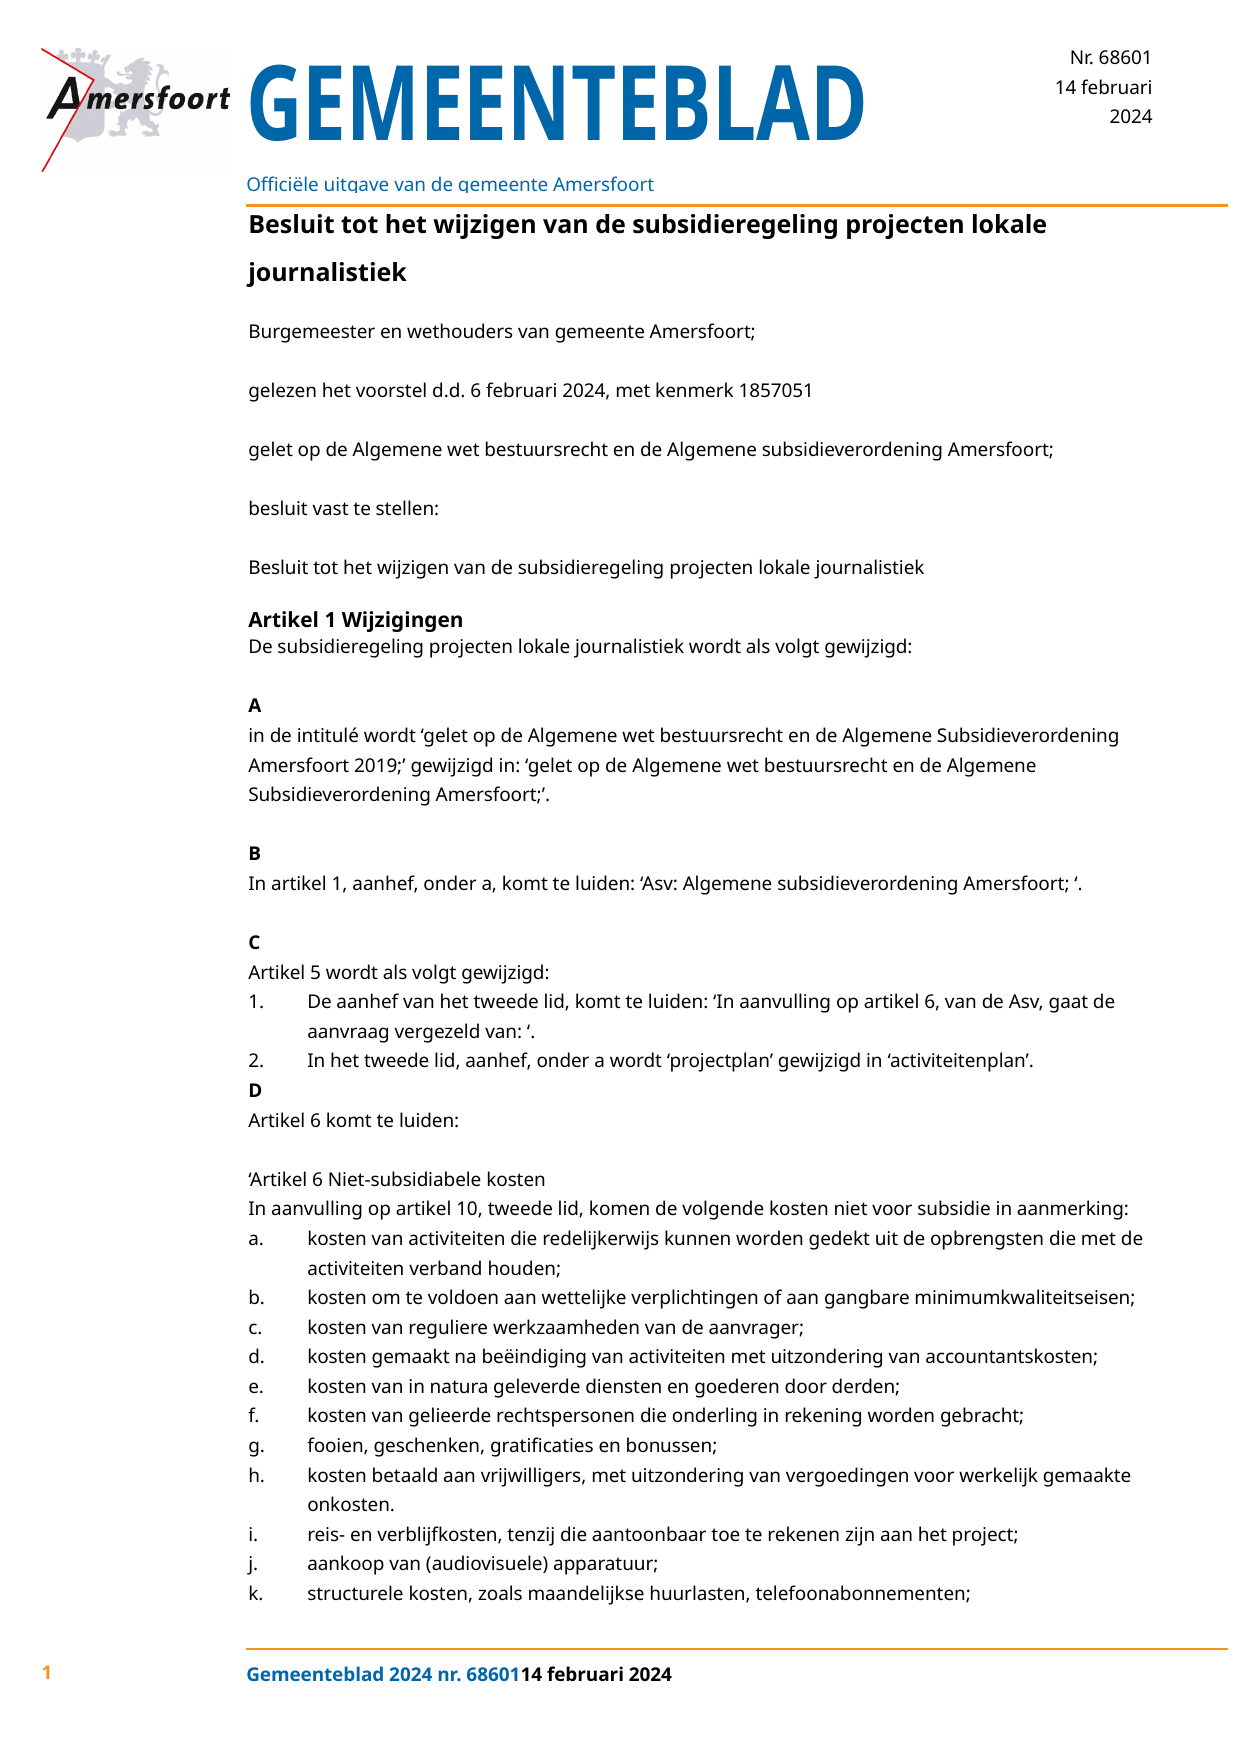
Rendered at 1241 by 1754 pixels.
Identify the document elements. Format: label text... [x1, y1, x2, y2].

text In aanvulling op artikel 10, tweede lid, komen de volgende kosten niet voor subsidie in aanmerking: [248, 1196, 1152, 1221]
text In artikel 1, aanhef, onder a, komt te luiden: ‘Asv: Algemene subsidieverordening Amersfoort; ‘. [248, 870, 1152, 896]
text De subsidieregeling projecten lokale journalistiek wordt als volgt gewijzigd: [248, 633, 1152, 659]
list kosten van activiteiten die redelijkerwijs kunnen worden gedekt uit de opbrengsten die met de activiteiten verband houden; [248, 1225, 1152, 1280]
text C [248, 929, 1152, 955]
text Artikel 6 komt te luiden: [248, 1107, 1152, 1132]
text besluit vast te stellen: [248, 495, 1152, 521]
text ‘Artikel 6 Niet-subsidiabele kosten [248, 1166, 1152, 1192]
list fooien, geschenken, gratificaties en bonussen; [248, 1432, 1152, 1458]
list kosten gemaakt na beëindiging van activiteiten met uitzondering van accountantskosten; [248, 1343, 1152, 1369]
list reis- en verblijfkosten, tenzij die aantoonbaar toe te rekenen zijn aan het project; [248, 1521, 1152, 1547]
text Besluit tot het wijzigen van de subsidieregeling projecten lokale journalistiek [248, 554, 1152, 580]
list aankoop van (audiovisuele) apparatuur; [248, 1551, 1152, 1576]
list De aanhef van het tweede lid, komt te luiden: ‘In aanvulling op artikel 6, van de Asv, gaat de aanvraag vergezeld van: ‘. [248, 988, 1152, 1044]
list In het tweede lid, aanhef, onder a wordt ‘projectplan’ gewijzigd in ‘activiteitenplan’. [248, 1048, 1152, 1073]
list kosten om te voldoen aan wettelijke verplichtingen of aan gangbare minimumkwaliteitseisen; [248, 1284, 1152, 1310]
picture [41, 47, 231, 172]
text B [248, 841, 1152, 866]
text gelet op de Algemene wet bestuursrecht en de Algemene subsidieverordening Amersfoort; [248, 436, 1152, 462]
text in de intitulé wordt ‘gelet op de Algemene wet bestuursrecht en de Algemene Subsidieverordening Amersfoort 2019;’ gewijzigd in: ‘gelet op de Algemene wet bestuursrecht en de Algemene Subsidieverordening Amersfoort;’. [248, 722, 1152, 807]
list structurele kosten, zoals maandelijkse huurlasten, telefoonabonnementen; [248, 1580, 1152, 1606]
text Burgemeester en wethouders van gemeente Amersfoort; [248, 318, 1152, 344]
list kosten van in natura geleverde diensten en goederen door derden; [248, 1373, 1152, 1399]
text D [248, 1077, 1152, 1103]
text Artikel 5 wordt als volgt gewijzigd: [248, 959, 1152, 984]
text gelezen het voorstel d.d. 6 februari 2024, met kenmerk 1857051 [248, 377, 1152, 403]
text Besluit tot het wijzigen van de subsidieregeling projecten lokale journalistiek [248, 207, 1152, 288]
text Artikel 1 Wijzigingen [248, 605, 1152, 633]
list kosten betaald aan vrijwilligers, met uitzondering van vergoedingen voor werkelijk gemaakte onkosten. [248, 1462, 1152, 1517]
list kosten van gelieerde rechtspersonen die onderling in rekening worden gebracht; [248, 1403, 1152, 1428]
text A [248, 693, 1152, 718]
list kosten van reguliere werkzaamheden van de aanvrager; [248, 1314, 1152, 1339]
